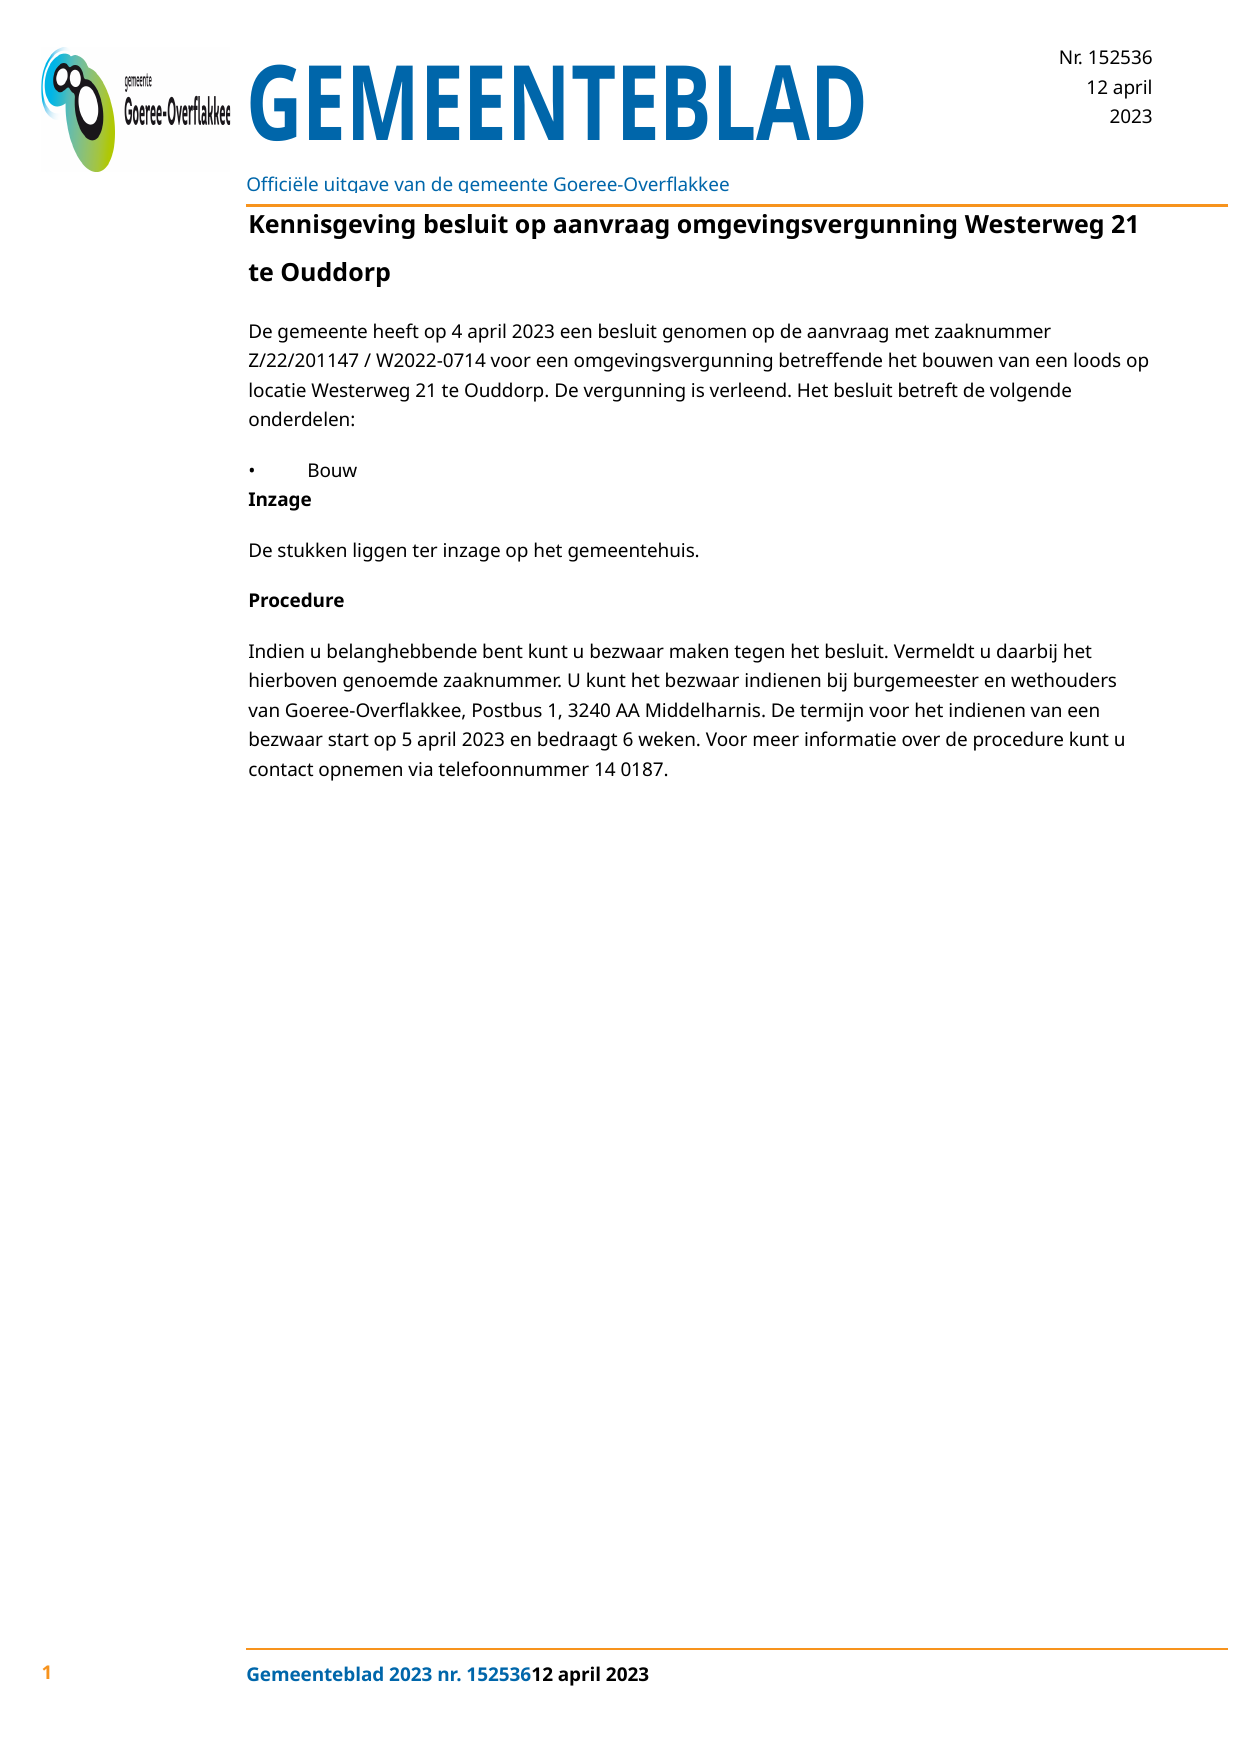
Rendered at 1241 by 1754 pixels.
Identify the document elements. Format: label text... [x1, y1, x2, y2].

text De gemeente heeft op 4 april 2023 een besluit genomen op de aanvraag met zaaknummer Z/22/201147 / W2022-0714 voor een omgevingsvergunning betreffende het bouwen van een loods op locatie Westerweg 21 te Ouddorp. De vergunning is verleend. Het besluit betreft de volgende onderdelen: [248, 318, 1152, 432]
text De stukken liggen ter inzage op het gemeentehuis. [248, 537, 1152, 563]
list Bouw [248, 457, 1152, 483]
text Indien u belanghebbende bent kunt u bezwaar maken tegen het besluit. Vermeldt u daarbij het hierboven genoemde zaaknummer. U kunt het bezwaar indienen bij burgemeester en wethouders van Goeree-Overflakkee, Postbus 1, 3240 AA Middelharnis. De termijn voor het indienen van een bezwaar start op 5 april 2023 en bedraagt 6 weken. Voor meer informatie over de procedure kunt u contact opnemen via telefoonnummer 14 0187. [248, 638, 1152, 782]
text Procedure [248, 587, 1152, 613]
text Kennisgeving besluit op aanvraag omgevingsvergunning Westerweg 21 te Ouddorp [248, 207, 1152, 288]
text Inzage [248, 487, 1152, 512]
picture [41, 47, 231, 172]
